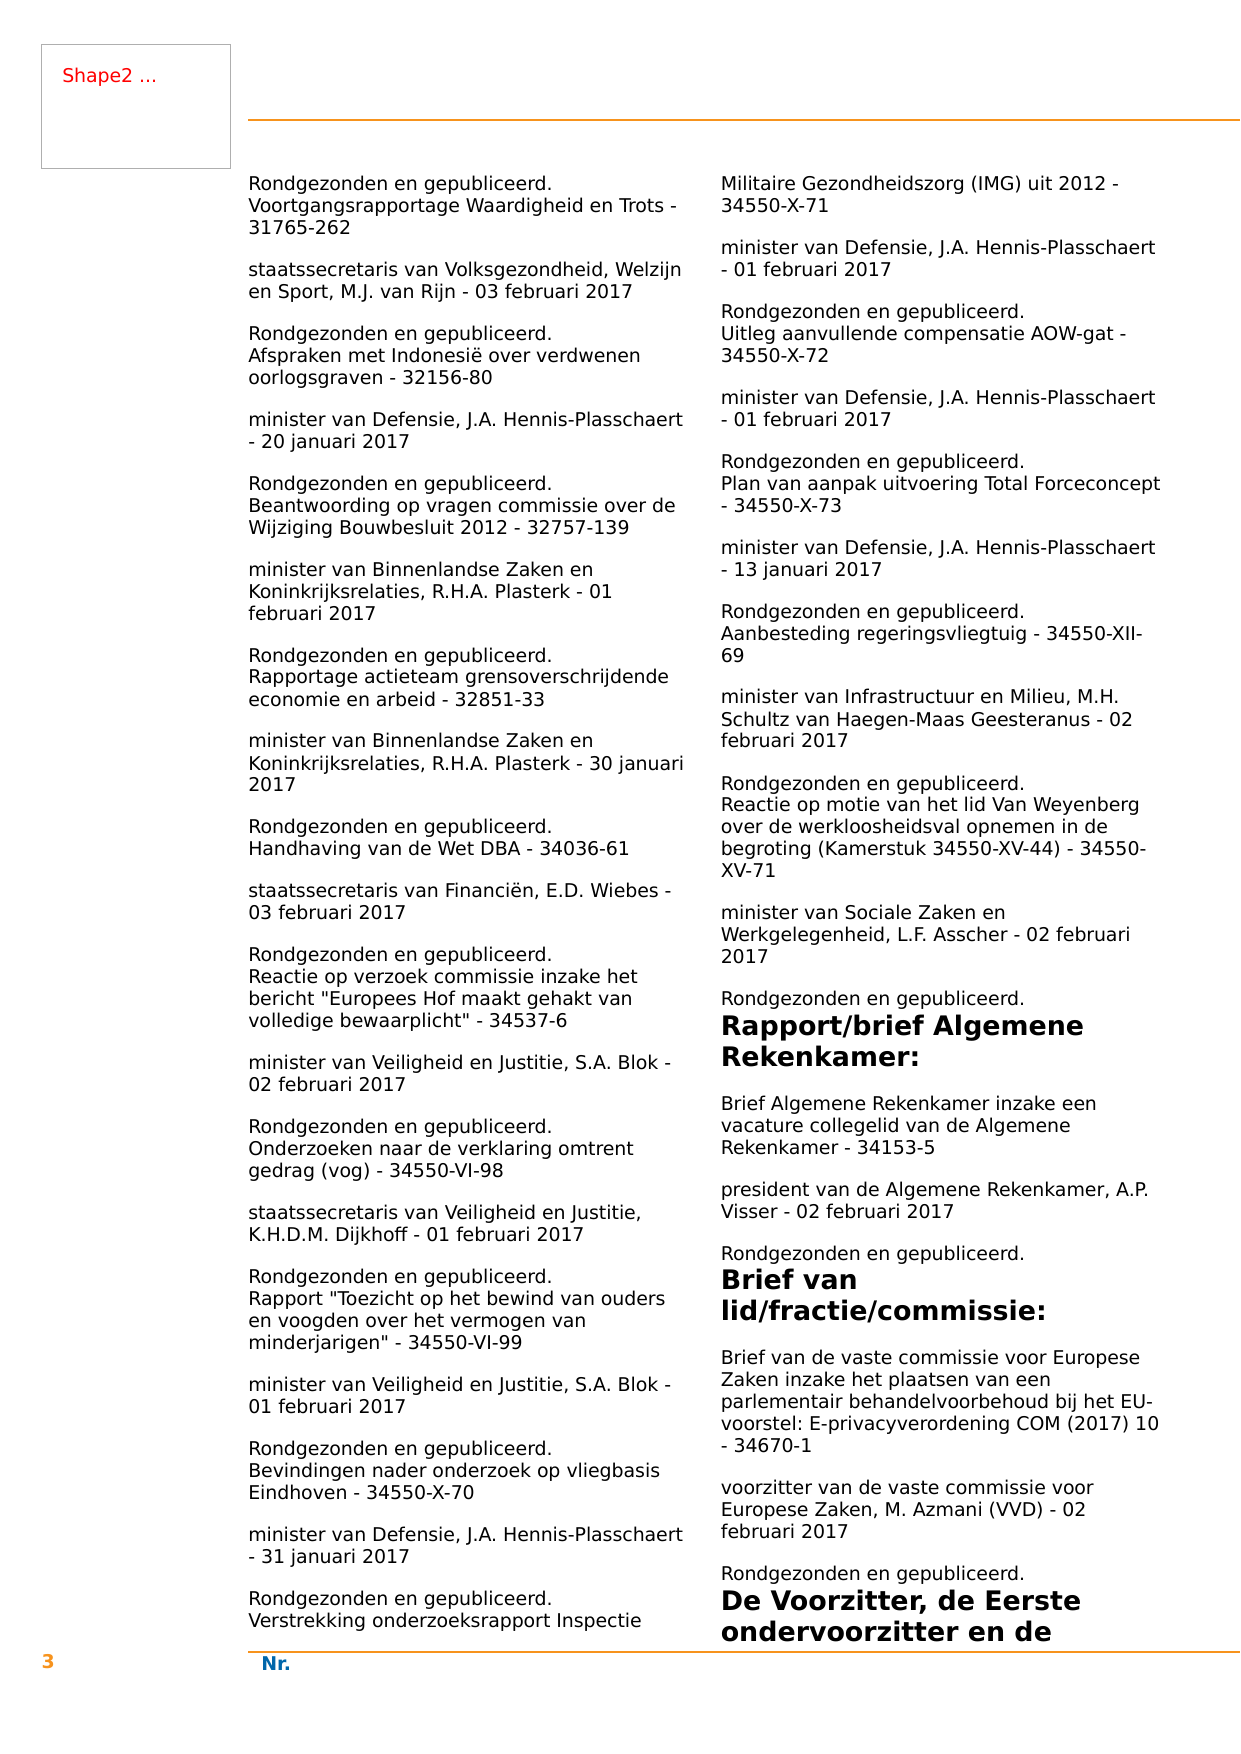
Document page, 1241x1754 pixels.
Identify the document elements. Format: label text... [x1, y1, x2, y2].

text Handhaving van de Wet DBA - 34036-61 [248, 838, 691, 860]
text Militaire Gezondheidszorg (IMG) uit 2012 - 34550-X-71 [721, 173, 1163, 217]
text Plan van aanpak uitvoering Total Forceconcept - 34550-X-73 [721, 473, 1163, 517]
text Verstrekking onderzoeksrapport Inspectie [248, 1610, 691, 1632]
text Reactie op motie van het lid Van Weyenberg over de werkloosheidsval opnemen in de begroting (Kamerstuk 34550-XV-44) - 34550-XV-71 [721, 794, 1163, 882]
text Reactie op verzoek commissie inzake het bericht "Europees Hof maakt gehakt van volledige bewaarplicht" - 34537-6 [248, 966, 691, 1032]
text voorzitter van de vaste commissie voor Europese Zaken, M. Azmani (VVD) - 02 februari 2017 [721, 1477, 1163, 1543]
text minister van Veiligheid en Justitie, S.A. Blok - 01 februari 2017 [248, 1374, 691, 1418]
text Rapportage actieteam grensoverschrijdende economie en arbeid - 32851-33 [248, 666, 691, 710]
text Voortgangsrapportage Waardigheid en Trots - 31765-262 [248, 195, 691, 239]
text Rondgezonden en gepubliceerd. [248, 944, 691, 966]
text staatssecretaris van Volksgezondheid, Welzijn en Sport, M.J. van Rijn - 03 februari 2017 [248, 259, 691, 303]
text Bevindingen nader onderzoek op vliegbasis Eindhoven - 34550-X-70 [248, 1460, 691, 1504]
text minister van Defensie, J.A. Hennis-Plasschaert - 01 februari 2017 [721, 237, 1163, 281]
text Rondgezonden en gepubliceerd. [721, 601, 1163, 622]
text Rondgezonden en gepubliceerd. [248, 473, 691, 494]
text Rapport "Toezicht op het bewind van ouders en voogden over het vermogen van minderjarigen" - 34550-VI-99 [248, 1288, 691, 1354]
text Rondgezonden en gepubliceerd. [248, 323, 691, 345]
text Rondgezonden en gepubliceerd. [248, 816, 691, 838]
text minister van Veiligheid en Justitie, S.A. Blok - 02 februari 2017 [248, 1052, 691, 1096]
text Beantwoording op vragen commissie over de Wijziging Bouwbesluit 2012 - 32757-139 [248, 494, 691, 538]
text Rondgezonden en gepubliceerd. [248, 173, 691, 195]
text minister van Binnenlandse Zaken en Koninkrijksrelaties, R.H.A. Plasterk - 30 januari 2017 [248, 730, 691, 796]
text minister van Sociale Zaken en Werkgelegenheid, L.F. Asscher - 02 februari 2017 [721, 902, 1163, 968]
text Rondgezonden en gepubliceerd. [248, 1116, 691, 1138]
text Rondgezonden en gepubliceerd. [248, 1438, 691, 1460]
text Brief van de vaste commissie voor Europese Zaken inzake het plaatsen van een parlementair behandelvoorbehoud bij het EU-voorstel: E-privacyverordening COM (2017) 10 - 34670-1 [721, 1347, 1163, 1457]
text Rondgezonden en gepubliceerd. [248, 1266, 691, 1288]
text Rondgezonden en gepubliceerd. [721, 1563, 1163, 1585]
title Rapport/brief Algemene Rekenkamer: [721, 1010, 1163, 1073]
text Rondgezonden en gepubliceerd. [721, 772, 1163, 794]
text Rondgezonden en gepubliceerd. [721, 988, 1163, 1010]
text Brief Algemene Rekenkamer inzake een vacature collegelid van de Algemene Rekenkamer - 34153-5 [721, 1093, 1163, 1159]
text staatssecretaris van Veiligheid en Justitie, K.H.D.M. Dijkhoff - 01 februari 2017 [248, 1202, 691, 1246]
text minister van Defensie, J.A. Hennis-Plasschaert - 20 januari 2017 [248, 409, 691, 453]
text minister van Defensie, J.A. Hennis-Plasschaert - 31 januari 2017 [248, 1524, 691, 1568]
text minister van Defensie, J.A. Hennis-Plasschaert - 01 februari 2017 [721, 387, 1163, 431]
text Rondgezonden en gepubliceerd. [721, 451, 1163, 473]
text Afspraken met Indonesië over verdwenen oorlogsgraven - 32156-80 [248, 345, 691, 389]
text president van de Algemene Rekenkamer, A.P. Visser - 02 februari 2017 [721, 1179, 1163, 1223]
text Rondgezonden en gepubliceerd. [248, 644, 691, 666]
text staatssecretaris van Financiën, E.D. Wiebes - 03 februari 2017 [248, 880, 691, 924]
text minister van Infrastructuur en Milieu, M.H. Schultz van Haegen-Maas Geesteranus - 02 februari 2017 [721, 686, 1163, 752]
text Rondgezonden en gepubliceerd. [721, 1243, 1163, 1264]
title Brief van lid/fractie/commissie: [721, 1264, 1163, 1327]
text Rondgezonden en gepubliceerd. [248, 1588, 691, 1610]
text Uitleg aanvullende compensatie AOW-gat - 34550-X-72 [721, 323, 1163, 367]
text minister van Defensie, J.A. Hennis-Plasschaert - 13 januari 2017 [721, 537, 1163, 581]
text Aanbesteding regeringsvliegtuig - 34550-XII-69 [721, 622, 1163, 666]
text Rondgezonden en gepubliceerd. [721, 301, 1163, 323]
title De Voorzitter, de Eerste ondervoorzitter en de [721, 1585, 1163, 1647]
text minister van Binnenlandse Zaken en Koninkrijksrelaties, R.H.A. Plasterk - 01 februari 2017 [248, 558, 691, 624]
text Onderzoeken naar de verklaring omtrent gedrag (vog) - 34550-VI-98 [248, 1138, 691, 1182]
